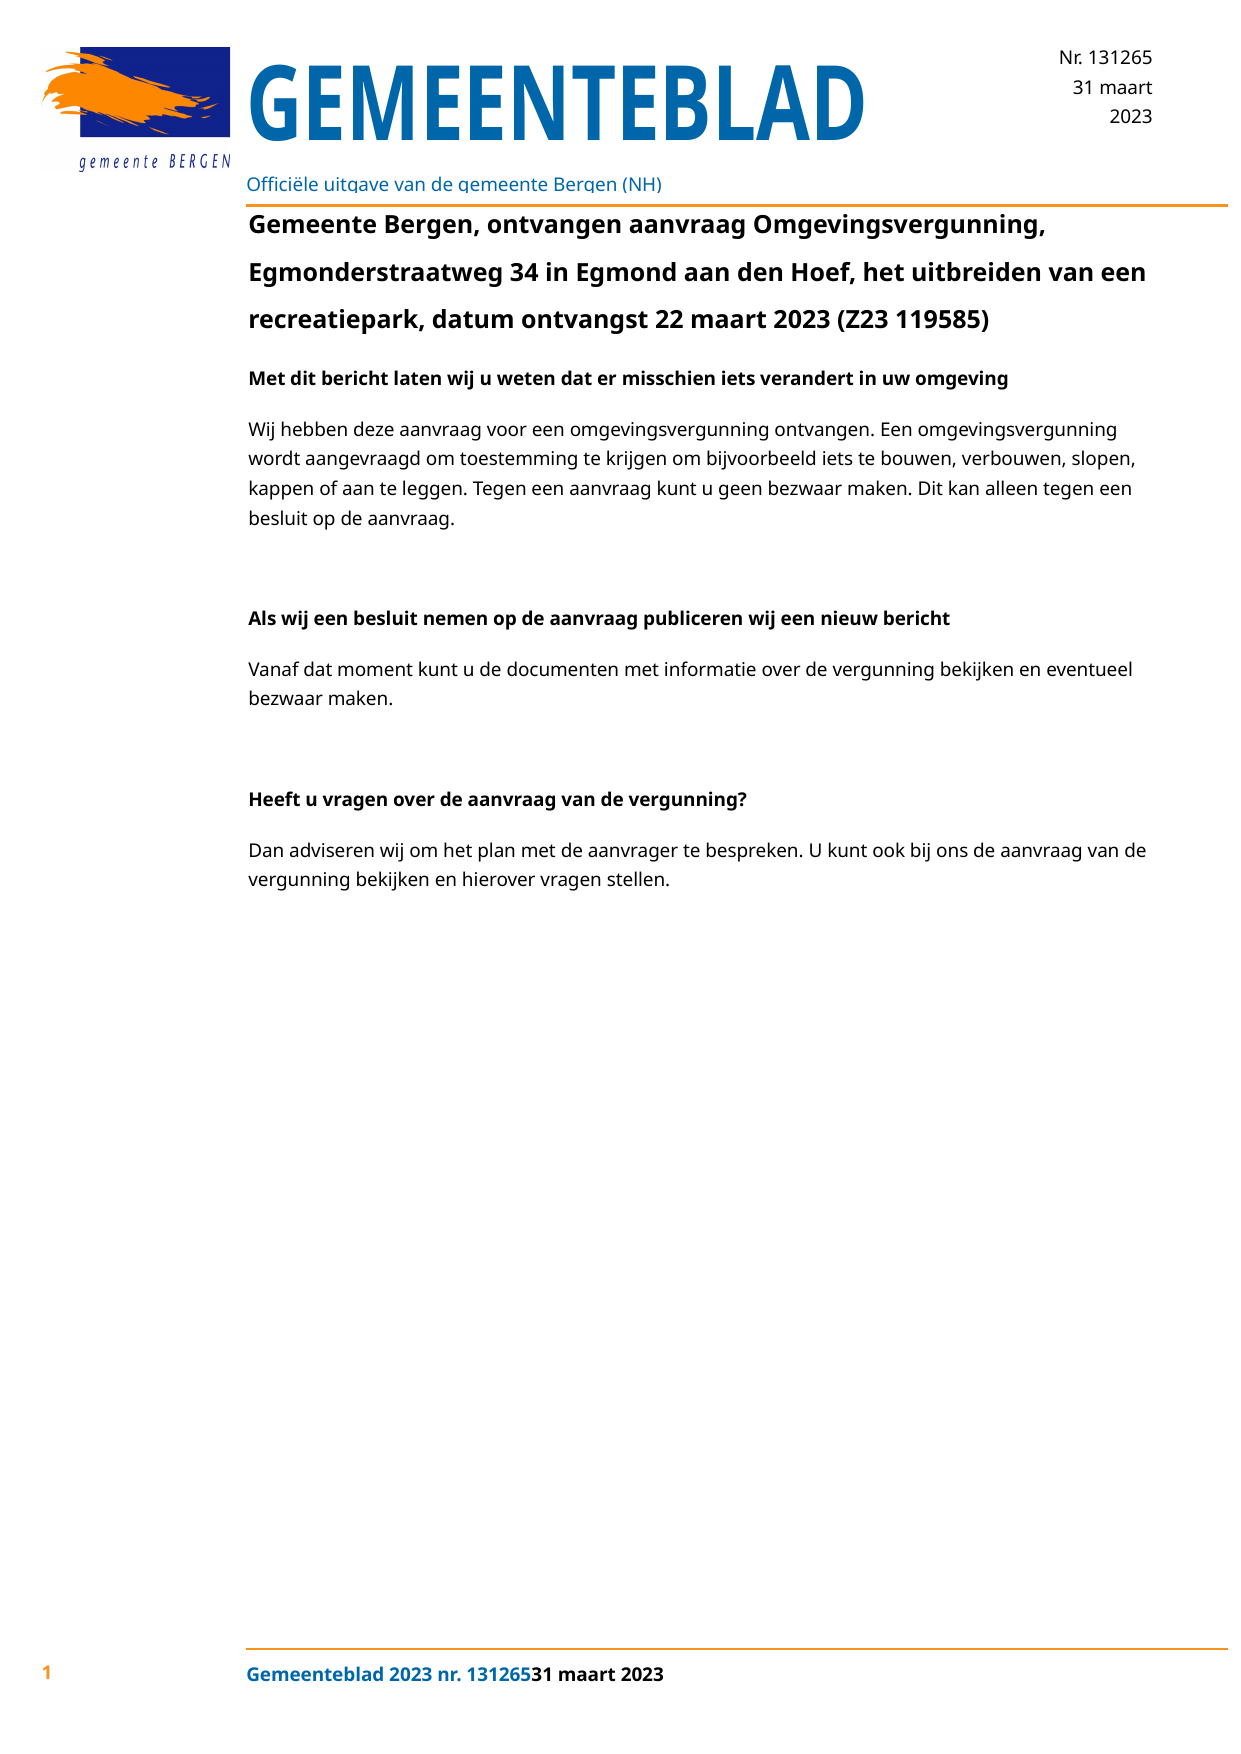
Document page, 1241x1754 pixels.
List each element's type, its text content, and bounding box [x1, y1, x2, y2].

text Als wij een besluit nemen op de aanvraag publiceren wij een nieuw bericht [248, 606, 1152, 631]
text Heeft u vragen over de aanvraag van de vergunning? [248, 786, 1152, 812]
picture [41, 47, 231, 172]
text Dan adviseren wij om het plan met de aanvrager te bespreken. U kunt ook bij ons de aanvraag van de vergunning bekijken en hierover vragen stellen. [248, 837, 1152, 892]
text Gemeente Bergen, ontvangen aanvraag Omgevingsvergunning, Egmonderstraatweg 34 in Egmond aan den Hoef, het uitbreiden van een recreatiepark, datum ontvangst 22 maart 2023 (Z23 119585) [248, 207, 1152, 336]
text Wij hebben deze aanvraag voor een omgevingsvergunning ontvangen. Een omgevingsvergunning wordt aangevraagd om toestemming te krijgen om bijvoorbeeld iets te bouwen, verbouwen, slopen, kappen of aan te leggen. Tegen een aanvraag kunt u geen bezwaar maken. Dit kan alleen tegen een besluit op de aanvraag. [248, 416, 1152, 530]
text Vanaf dat moment kunt u de documenten met informatie over de vergunning bekijken en eventueel bezwaar maken. [248, 656, 1152, 711]
text Met dit bericht laten wij u weten dat er misschien iets verandert in uw omgeving [248, 366, 1152, 391]
